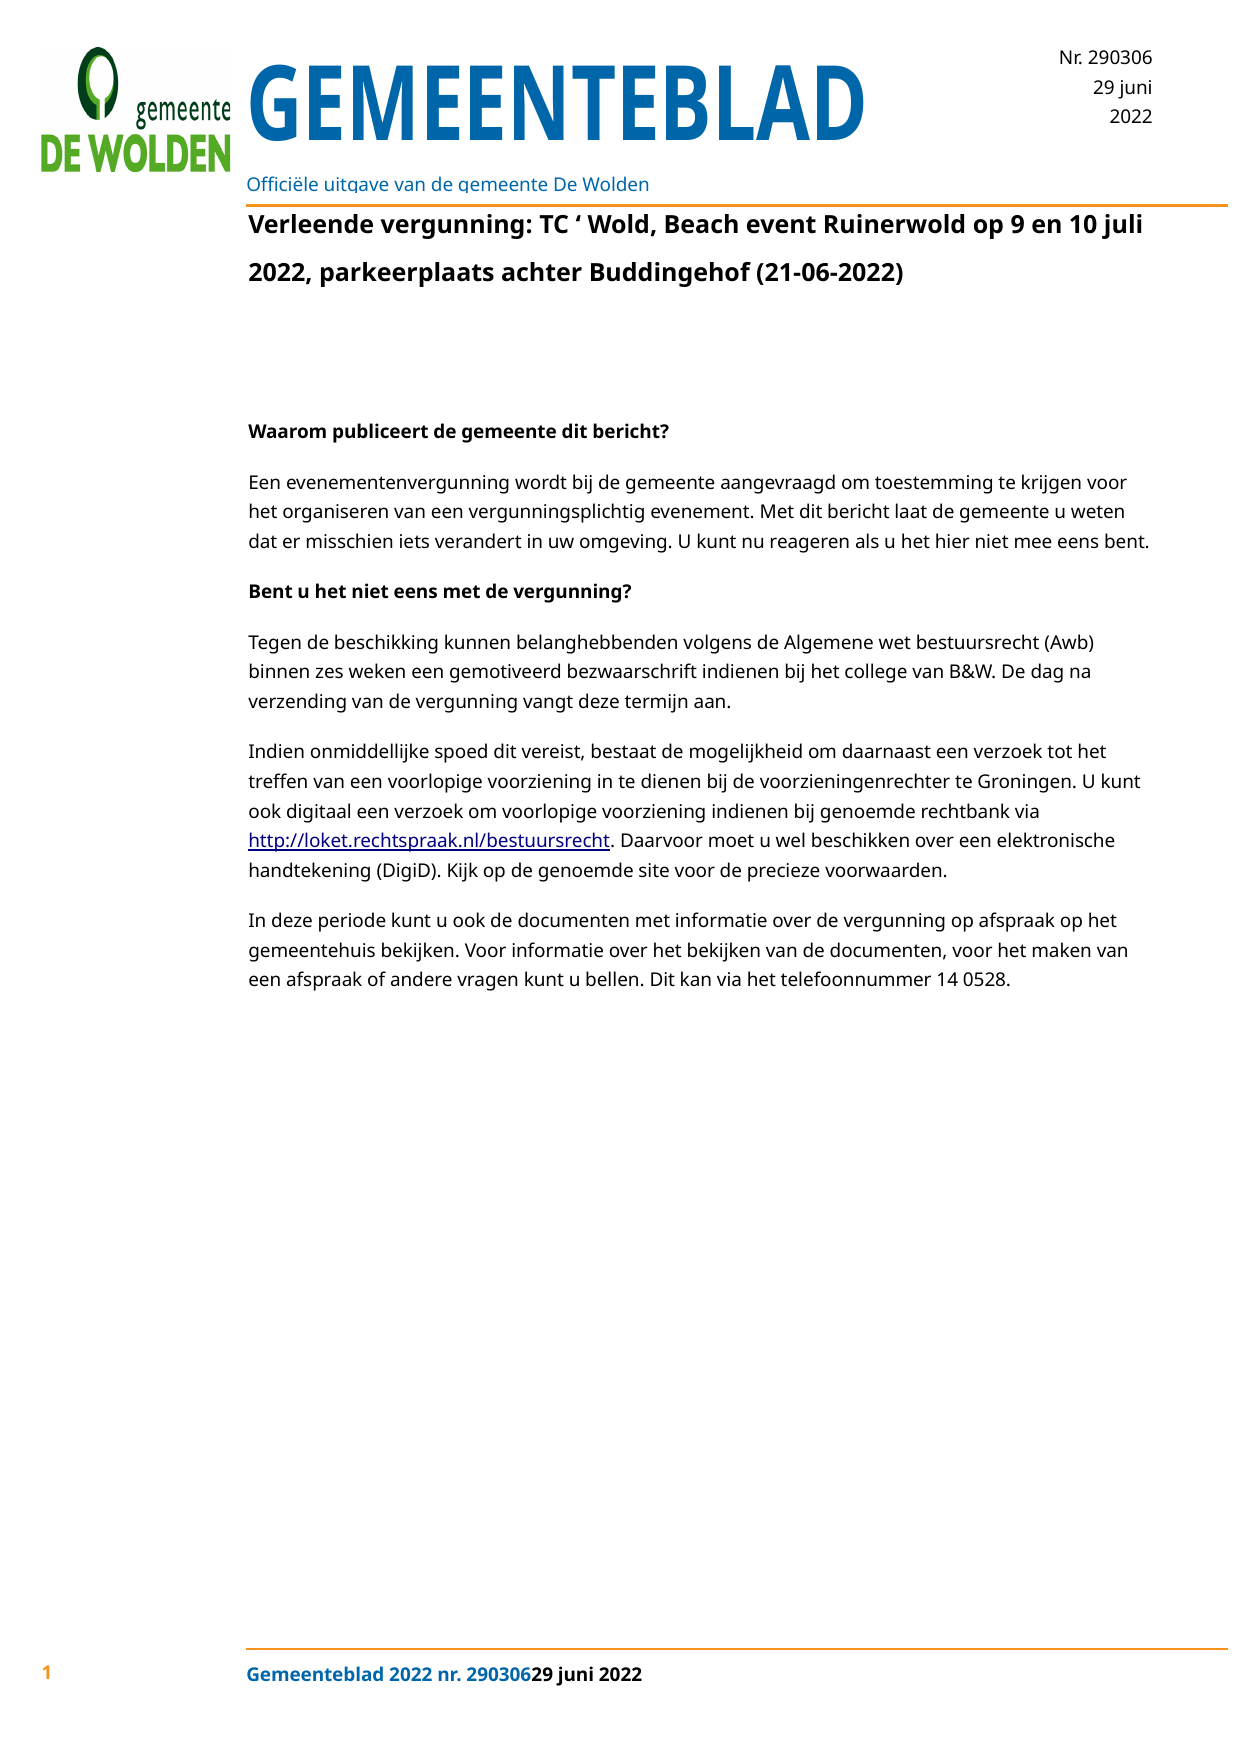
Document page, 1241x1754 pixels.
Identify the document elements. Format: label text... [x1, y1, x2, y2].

text In deze periode kunt u ook de documenten met informatie over de vergunning op afspraak op het gemeentehuis bekijken. Voor informatie over het bekijken van de documenten, voor het maken van een afspraak of andere vragen kunt u bellen. Dit kan via het telefoonnummer 14 0528. [248, 907, 1152, 992]
text Waarom publiceert de gemeente dit bericht? [248, 419, 1152, 444]
picture [41, 47, 231, 172]
text Tegen de beschikking kunnen belanghebbenden volgens de Algemene wet bestuursrecht (Awb) binnen zes weken een gemotiveerd bezwaarschrift indienen bij het college van B&W. De dag na verzending van de vergunning vangt deze termijn aan. [248, 629, 1152, 714]
text Een evenementenvergunning wordt bij de gemeente aangevraagd om toestemming te krijgen voor het organiseren van een vergunningsplichtig evenement. Met dit bericht laat de gemeente u weten dat er misschien iets verandert in uw omgeving. U kunt nu reageren als u het hier niet mee eens bent. [248, 469, 1152, 554]
text Verleende vergunning: TC ‘ Wold, Beach event Ruinerwold op 9 en 10 juli 2022, parkeerplaats achter Buddingehof (21-06-2022) [248, 207, 1152, 288]
text Bent u het niet eens met de vergunning? [248, 579, 1152, 604]
text Indien onmiddellijke spoed dit vereist, bestaat de mogelijkheid om daarnaast een verzoek tot het treffen van een voorlopige voorziening in te dienen bij de voorzieningenrechter te Groningen. U kunt ook digitaal een verzoek om voorlopige voorziening indienen bij genoemde rechtbank via http://loket.rechtspraak.nl/bestuursrecht. Daarvoor moet u wel beschikken over een elektronische handtekening (DigiD). Kijk op de genoemde site voor de precieze voorwaarden. [248, 739, 1152, 883]
